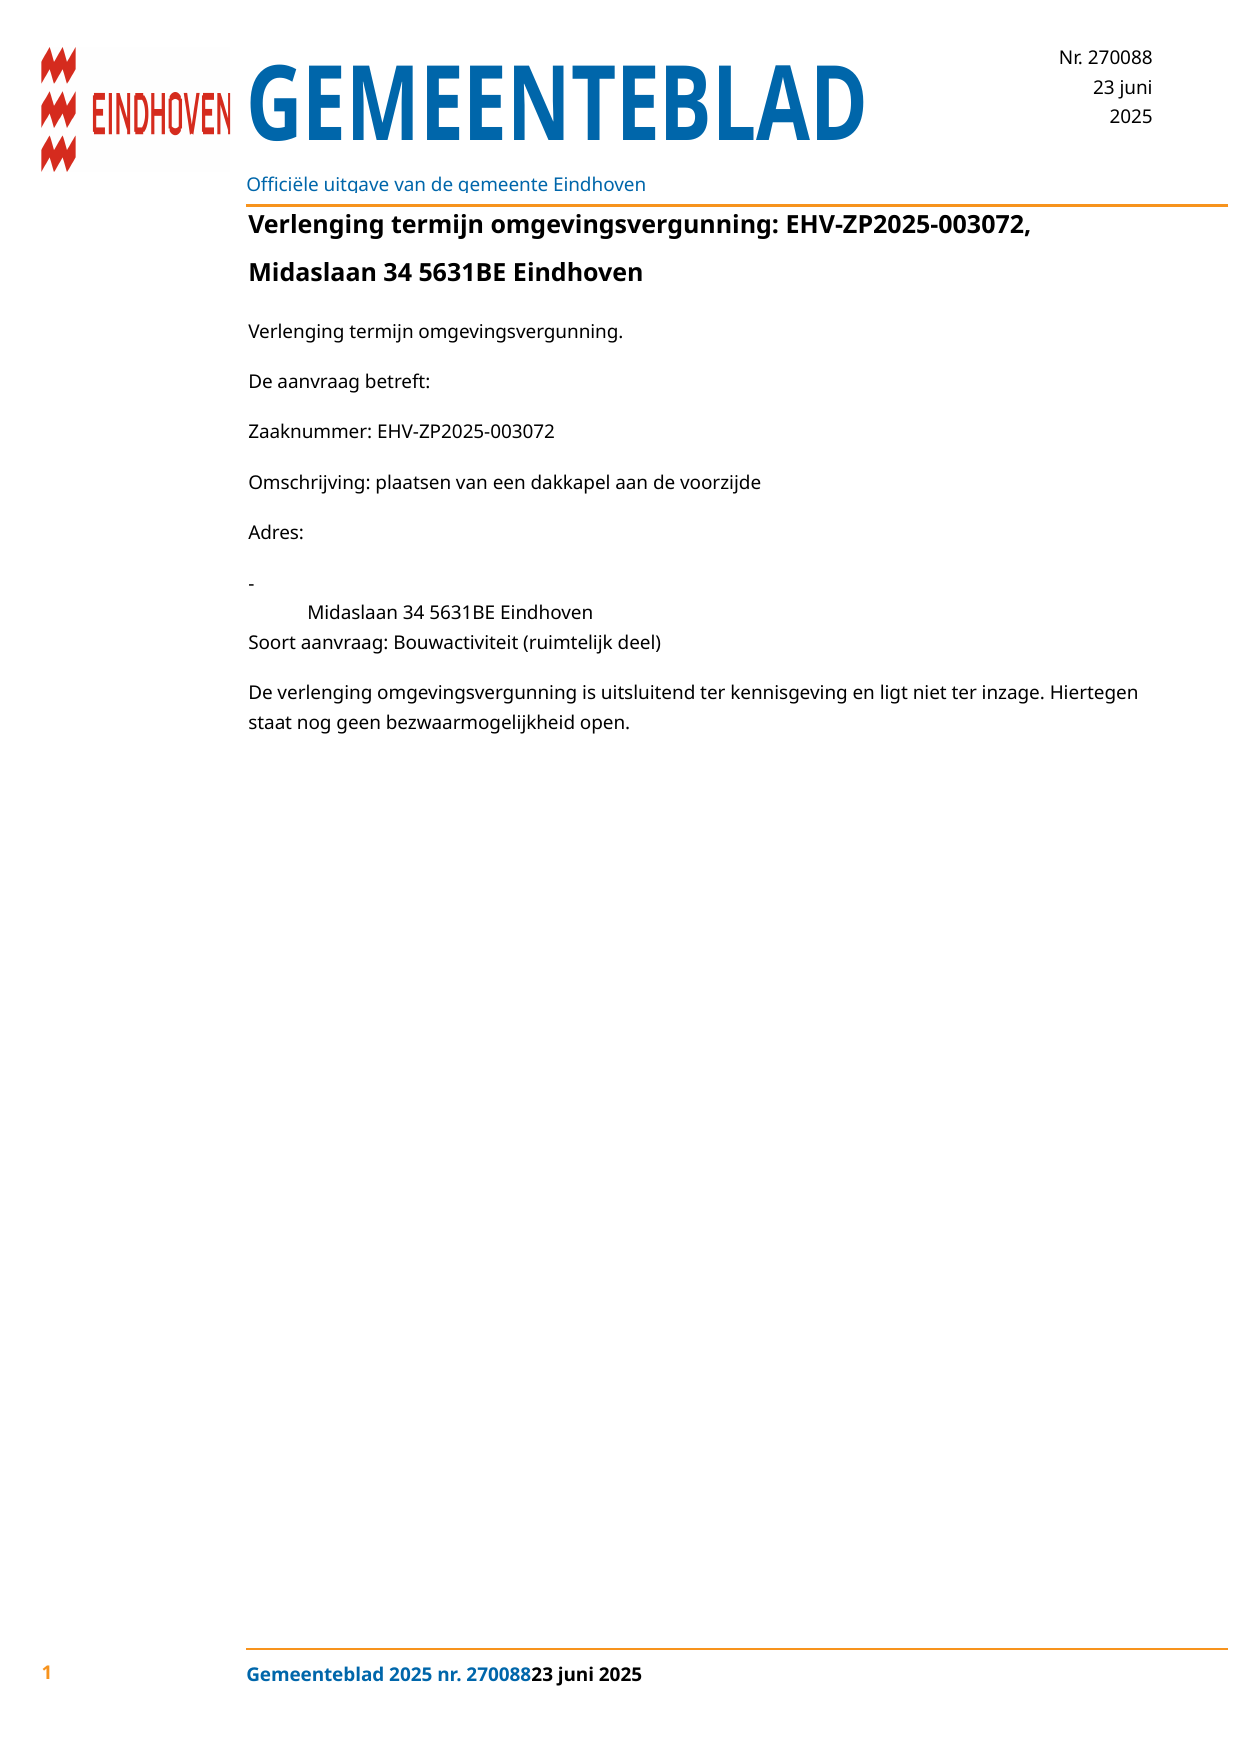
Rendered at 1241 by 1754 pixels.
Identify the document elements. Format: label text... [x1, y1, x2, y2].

text Verlenging termijn omgevingsvergunning: EHV-ZP2025-003072, Midaslaan 34 5631BE Eindhoven [248, 207, 1152, 288]
text Soort aanvraag: Bouwactiviteit (ruimtelijk deel) [248, 629, 1152, 655]
text De verlenging omgevingsvergunning is uitsluitend ter kennisgeving en ligt niet ter inzage. Hiertegen staat nog geen bezwaarmogelijkheid open. [248, 679, 1152, 735]
text Adres: [248, 519, 1152, 545]
text Verlenging termijn omgevingsvergunning. [248, 318, 1152, 344]
text De aanvraag betreft: [248, 368, 1152, 394]
picture [41, 47, 231, 172]
text Omschrijving: plaatsen van een dakkapel aan de voorzijde [248, 469, 1152, 495]
list Midaslaan 34 5631BE Eindhoven [248, 599, 1152, 625]
text Zaaknummer: EHV-ZP2025-003072 [248, 419, 1152, 444]
